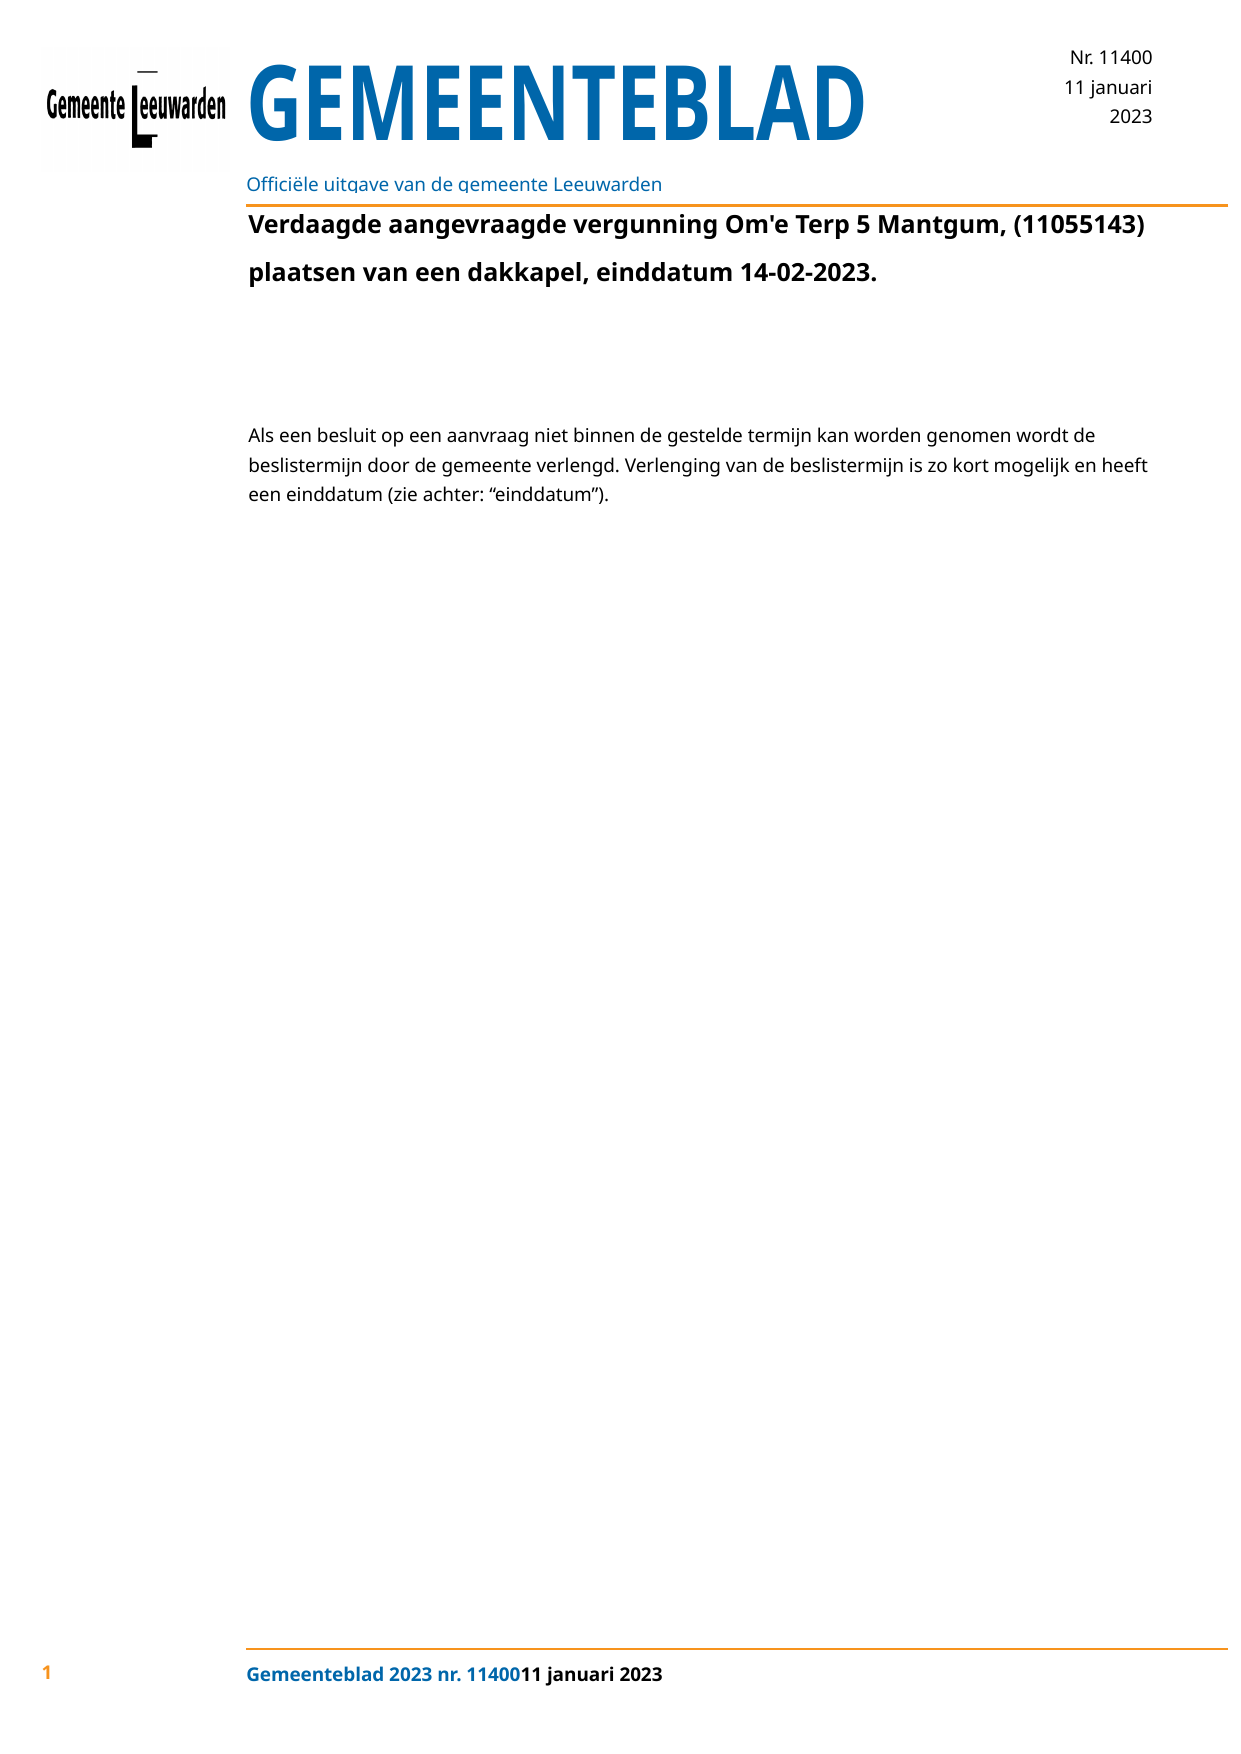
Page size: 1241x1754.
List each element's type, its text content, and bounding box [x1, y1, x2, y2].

text Als een besluit op een aanvraag niet binnen de gestelde termijn kan worden genomen wordt de beslistermijn door de gemeente verlengd. Verlenging van de beslistermijn is zo kort mogelijk en heeft een einddatum (zie achter: “einddatum”). [248, 422, 1152, 507]
picture [41, 47, 231, 172]
text Verdaagde aangevraagde vergunning Om'e Terp 5 Mantgum, (11055143) plaatsen van een dakkapel, einddatum 14-02-2023. [248, 207, 1152, 288]
